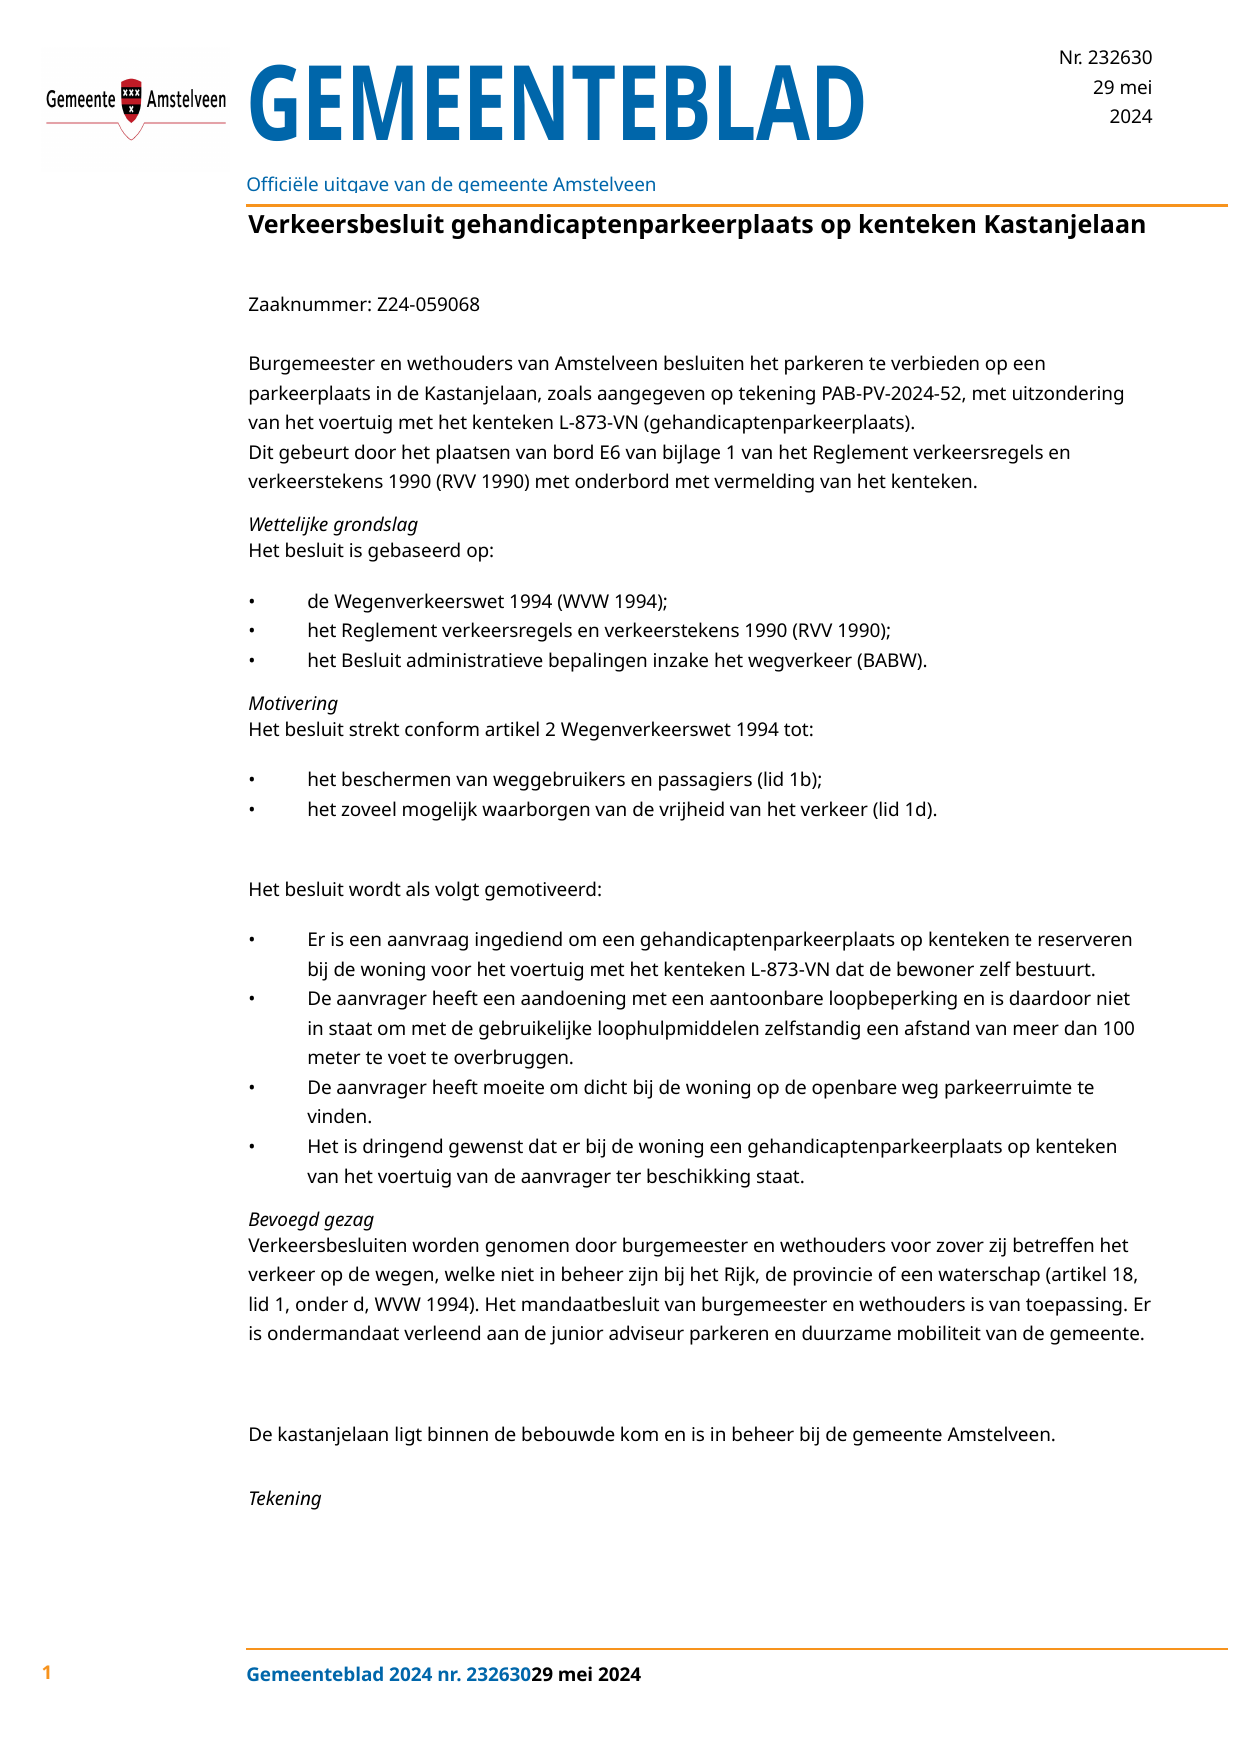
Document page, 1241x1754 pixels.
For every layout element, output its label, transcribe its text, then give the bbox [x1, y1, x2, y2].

text Het besluit strekt conform artikel 2 Wegenverkeerswet 1994 tot: [248, 716, 1152, 742]
list het beschermen van weggebruikers en passagiers (lid 1b); [248, 766, 1152, 792]
list Het is dringend gewenst dat er bij de woning een gehandicaptenparkeerplaats op kenteken van het voertuig van de aanvrager ter beschikking staat. [248, 1133, 1152, 1189]
text Burgemeester en wethouders van Amstelveen besluiten het parkeren te verbieden op een parkeerplaats in de Kastanjelaan, zoals aangegeven op tekening PAB-PV-2024-52, met uitzondering van het voertuig met het kenteken L-873-VN (gehandicaptenparkeerplaats). [248, 350, 1152, 435]
list De aanvrager heeft moeite om dicht bij de woning op de openbare weg parkeerruimte te vinden. [248, 1074, 1152, 1129]
text Motivering [248, 690, 1152, 716]
list de Wegenverkeerswet 1994 (WVW 1994); [248, 588, 1152, 613]
text Het besluit is gebaseerd op: [248, 537, 1152, 563]
text Zaaknummer: Z24-059068 [248, 291, 1152, 317]
text Bevoegd gezag [248, 1206, 1152, 1232]
text Verkeersbesluit gehandicaptenparkeerplaats op kenteken Kastanjelaan [248, 207, 1152, 241]
list De aanvrager heeft een aandoening met een aantoonbare loopbeperking en is daardoor niet in staat om met de gebruikelijke loophulpmiddelen zelfstandig een afstand van meer dan 100 meter te voet te overbruggen. [248, 985, 1152, 1070]
list het zoveel mogelijk waarborgen van de vrijheid van het verkeer (lid 1d). [248, 796, 1152, 822]
text Tekening [248, 1485, 1152, 1511]
text Het besluit wordt als volgt gemotiveerd: [248, 876, 1152, 902]
list het Besluit administratieve bepalingen inzake het wegverkeer (BABW). [248, 647, 1152, 673]
text Dit gebeurt door het plaatsen van bord E6 van bijlage 1 van het Reglement verkeersregels en verkeerstekens 1990 (RVV 1990) met onderbord met vermelding van het kenteken. [248, 439, 1152, 494]
text Verkeersbesluiten worden genomen door burgemeester en wethouders voor zover zij betreffen het verkeer op de wegen, welke niet in beheer zijn bij het Rijk, de provincie of een waterschap (artikel 18, lid 1, onder d, WVW 1994). Het mandaatbesluit van burgemeester en wethouders is van toepassing. Er is ondermandaat verleend aan de junior adviseur parkeren en duurzame mobiliteit van de gemeente. [248, 1232, 1152, 1346]
list het Reglement verkeersregels en verkeerstekens 1990 (RVV 1990); [248, 617, 1152, 643]
picture [41, 47, 231, 172]
list Er is een aanvraag ingediend om een gehandicaptenparkeerplaats op kenteken te reserveren bij de woning voor het voertuig met het kenteken L-873-VN dat de bewoner zelf bestuurt. [248, 926, 1152, 982]
text Wettelijke grondslag [248, 512, 1152, 537]
text De kastanjelaan ligt binnen de bebouwde kom en is in beheer bij de gemeente Amstelveen. [248, 1421, 1152, 1447]
